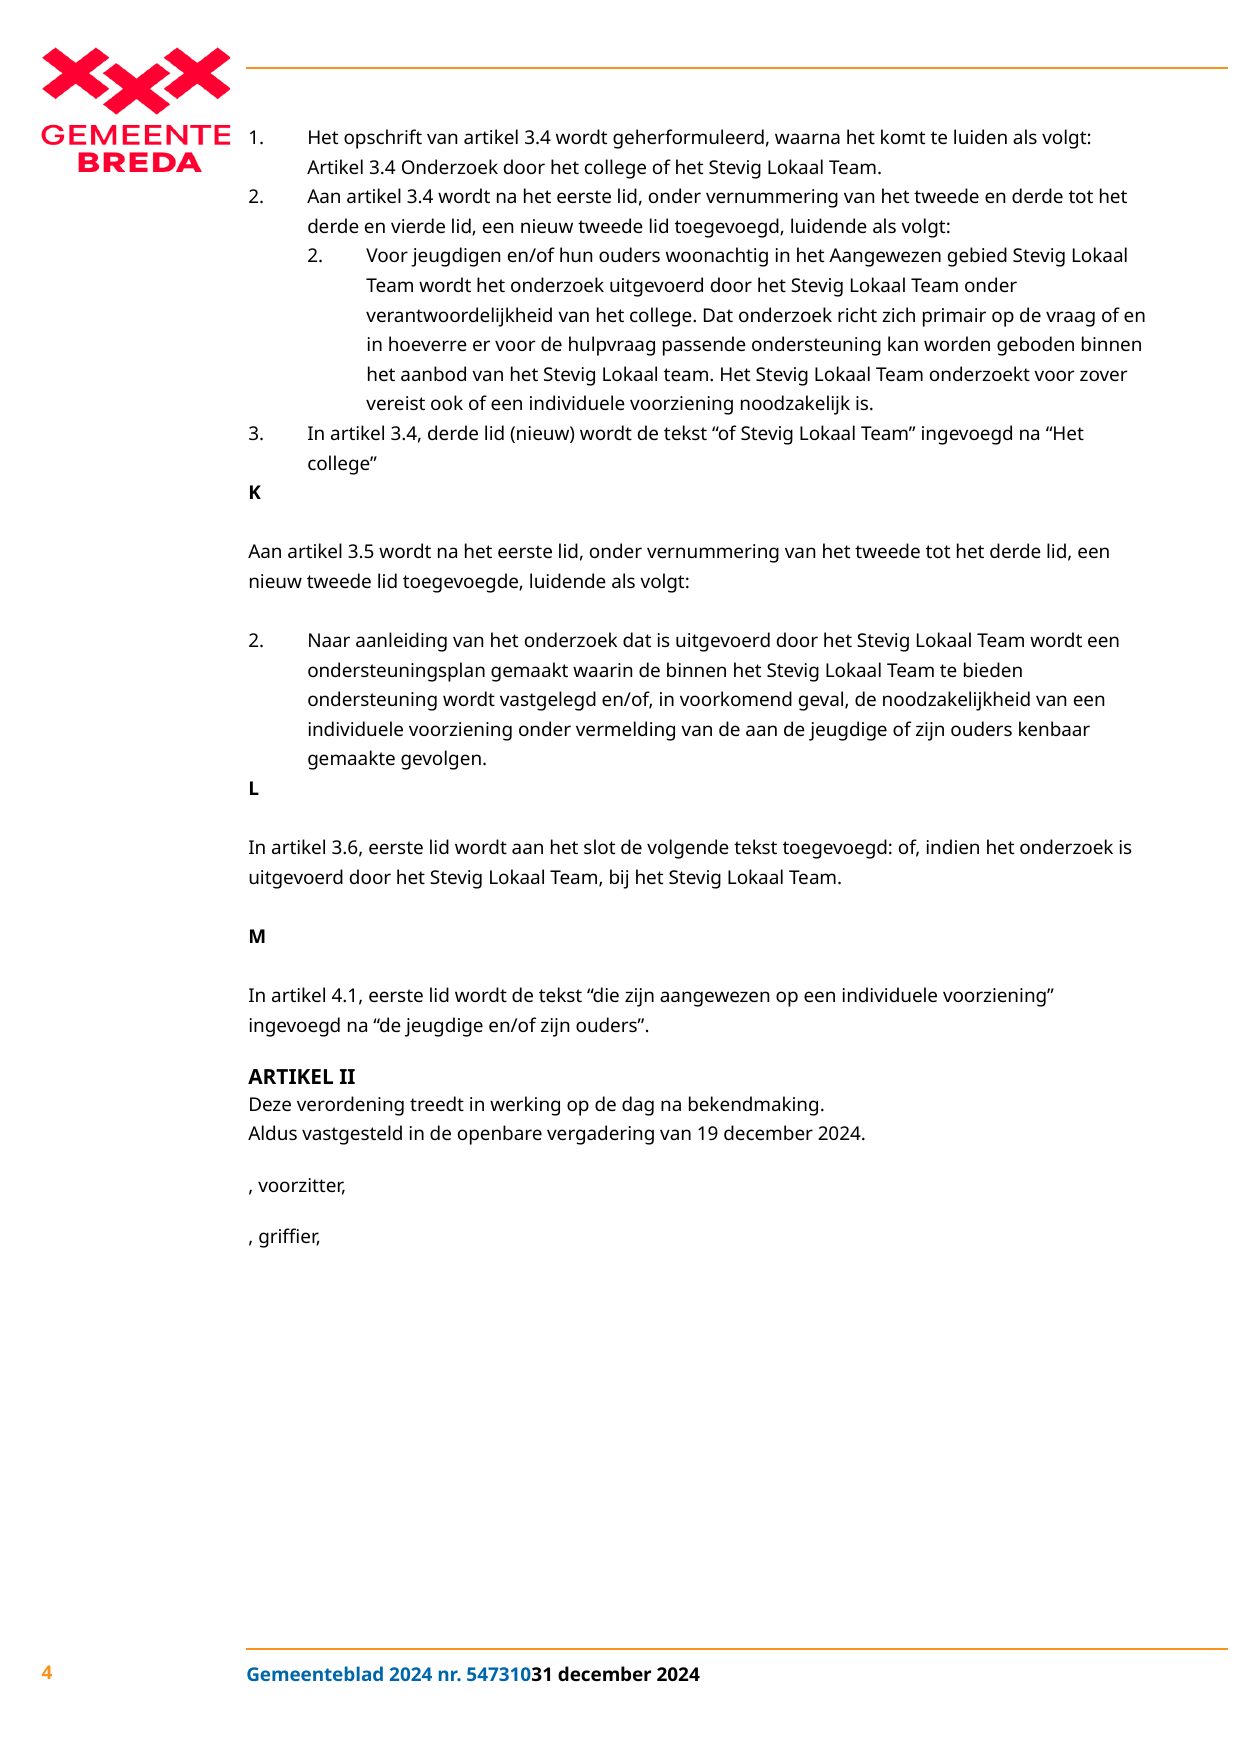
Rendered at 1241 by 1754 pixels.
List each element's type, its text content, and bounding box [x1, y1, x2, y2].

list Naar aanleiding van het onderzoek dat is uitgevoerd door het Stevig Lokaal Team wordt een ondersteuningsplan gemaakt waarin de binnen het Stevig Lokaal Team te bieden ondersteuning wordt vastgelegd en/of, in voorkomend geval, de noodzakelijkheid van een individuele voorziening onder vermelding van de aan de jeugdige of zijn ouders kenbaar gemaakte gevolgen. [248, 627, 1152, 771]
text In artikel 3.6, eerste lid wordt aan het slot de volgende tekst toegevoegd: of, indien het onderzoek is uitgevoerd door het Stevig Lokaal Team, bij het Stevig Lokaal Team. [248, 834, 1152, 890]
text , voorzitter, [248, 1172, 1152, 1197]
picture [41, 47, 231, 172]
text M [248, 923, 1152, 949]
list In artikel 3.4, derde lid (nieuw) wordt de tekst “of Stevig Lokaal Team” ingevoegd na “Het college” [248, 420, 1152, 476]
text L [248, 775, 1152, 801]
text , griffier, [248, 1223, 1152, 1249]
list Aan artikel 3.4 wordt na het eerste lid, onder vernummering van het tweede en derde tot het derde en vierde lid, een nieuw tweede lid toegevoegd, luidende als volgt: [248, 183, 1152, 239]
text Deze verordening treedt in werking op de dag na bekendmaking. [248, 1091, 1152, 1116]
text Aan artikel 3.5 wordt na het eerste lid, onder vernummering van het tweede tot het derde lid, een nieuw tweede lid toegevoegde, luidende als volgt: [248, 538, 1152, 594]
text K [248, 479, 1152, 505]
text ARTIKEL II [248, 1062, 1152, 1091]
text In artikel 4.1, eerste lid wordt de tekst “die zijn aangewezen op een individuele voorziening” ingevoegd na “de jeugdige en/of zijn ouders”. [248, 982, 1152, 1038]
list Voor jeugdigen en/of hun ouders woonachtig in het Aangewezen gebied Stevig Lokaal Team wordt het onderzoek uitgevoerd door het Stevig Lokaal Team onder verantwoordelijkheid van het college. Dat onderzoek richt zich primair op de vraag of en in hoeverre er voor de hulpvraag passende ondersteuning kan worden geboden binnen het aanbod van het Stevig Lokaal team. Het Stevig Lokaal Team onderzoekt voor zover vereist ook of een individuele voorziening noodzakelijk is. [307, 243, 1152, 416]
list Het opschrift van artikel 3.4 wordt geherformuleerd, waarna het komt te luiden als volgt: Artikel 3.4 Onderzoek door het college of het Stevig Lokaal Team. [248, 124, 1152, 180]
text Aldus vastgesteld in de openbare vergadering van 19 december 2024. [248, 1120, 1152, 1146]
